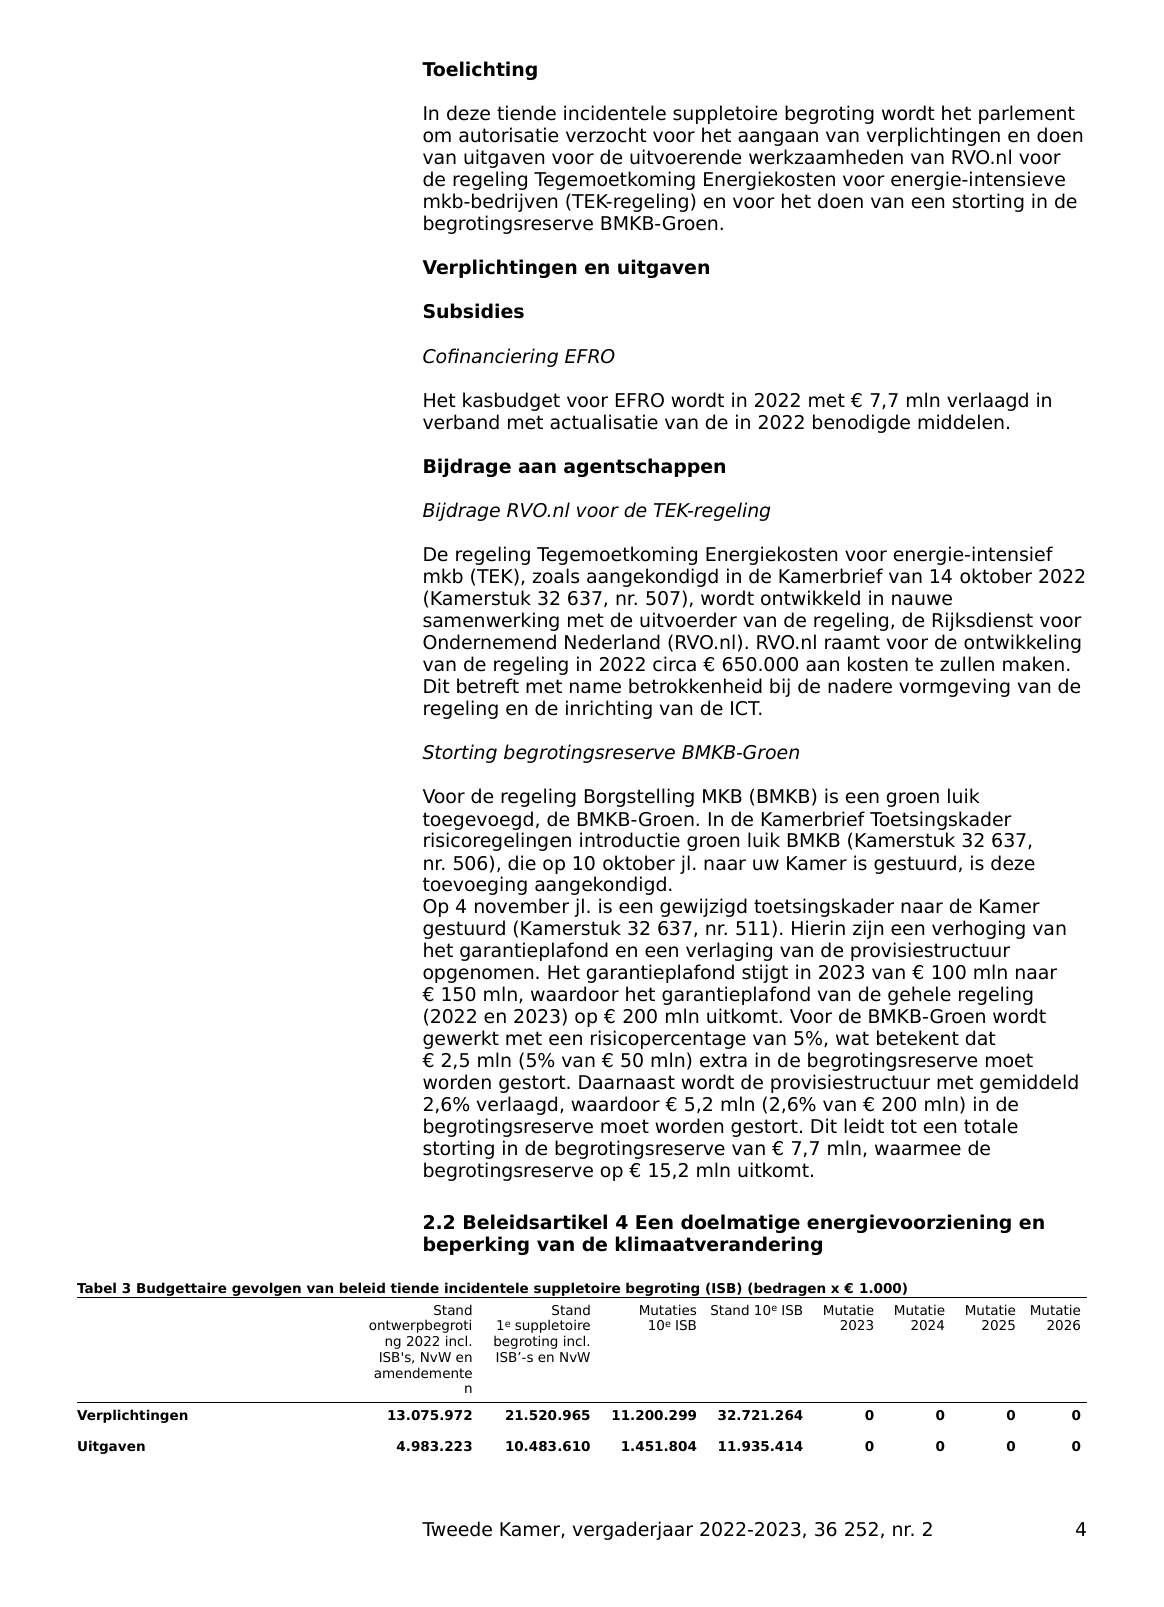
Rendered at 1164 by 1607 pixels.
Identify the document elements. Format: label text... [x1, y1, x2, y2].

subtitle Storting begrotingsreserve BMKB-Groen [422, 742, 1087, 764]
subtitle 2.2 Beleidsartikel 4 Een doelmatige energievoorziening en beperking van de klimaatverandering [422, 1212, 1087, 1256]
subtitle Toelichting [422, 59, 1087, 81]
table_cell [1022, 1455, 1087, 1470]
table_cell 21.520.965 [478, 1403, 596, 1423]
subtitle Subsidies [422, 301, 1087, 323]
table_cell 0 [951, 1403, 1022, 1423]
text Voor de regeling Borgstelling MKB (BMKB) is een groen luik toegevoegd, de BMKB-Groen. In de Kamerbrief Toetsingskader risicoregelingen introductie groen luik BMKB (Kamerstuk 32 637, nr. 506), die op 10 oktober jl. naar uw Kamer is gestuurd, is deze toevoeging aangekondigd. [422, 786, 1087, 896]
table_cell [703, 1455, 809, 1470]
table_cell Stand 10e ISB [703, 1298, 809, 1402]
table_cell 11.935.414 [703, 1439, 809, 1454]
table_cell 0 [951, 1439, 1022, 1454]
table_cell [1022, 1423, 1087, 1439]
table_cell [596, 1423, 703, 1439]
table_cell Stand 1e suppletoire begroting incl. ISB’-s en NvW [478, 1298, 596, 1402]
table_cell [478, 1423, 596, 1439]
table_cell [951, 1455, 1022, 1470]
text Het kasbudget voor EFRO wordt in 2022 met € 7,7 mln verlaagd in verband met actualisatie van de in 2022 benodigde middelen. [422, 390, 1087, 434]
text Op 4 november jl. is een gewijzigd toetsingskader naar de Kamer gestuurd (Kamerstuk 32 637, nr. 511). Hierin zijn een verhoging van het garantieplafond en een verlaging van de provisiestructuur opgenomen. Het garantieplafond stijgt in 2023 van € 100 mln naar € 150 mln, waardoor het garantieplafond van de gehele regeling (2022 en 2023) op € 200 mln uitkomt. Voor de BMKB-Groen wordt gewerkt met een risicopercentage van 5%, wat betekent dat € 2,5 mln (5% van € 50 mln) extra in de begrotingsreserve moet worden gestort. Daarnaast wordt de provisiestructuur met gemiddeld 2,6% verlaagd, waardoor € 5,2 mln (2,6% van € 200 mln) in de begrotingsreserve moet worden gestort. Dit leidt tot een totale storting in de begrotingsreserve van € 7,7 mln, waarmee de begrotingsreserve op € 15,2 mln uitkomt. [422, 896, 1087, 1182]
table_cell [596, 1455, 703, 1470]
table_cell 0 [1022, 1439, 1087, 1454]
table_cell [360, 1455, 478, 1470]
table_cell Mutatie 2023 [809, 1298, 880, 1402]
table_cell 32.721.264 [703, 1403, 809, 1423]
table_cell [77, 1298, 360, 1402]
table_cell Verplichtingen [77, 1403, 360, 1423]
table_cell 11.200.299 [596, 1403, 703, 1423]
table_cell 4.983.223 [360, 1439, 478, 1454]
table_cell [880, 1423, 951, 1439]
subtitle Bijdrage RVO.nl voor de TEK-regeling [422, 500, 1087, 522]
table_cell [360, 1423, 478, 1439]
table_cell 0 [880, 1403, 951, 1423]
table_cell Mutatie 2026 [1022, 1298, 1087, 1402]
table_cell [809, 1423, 880, 1439]
table_cell [77, 1423, 360, 1439]
table_cell Uitgaven [77, 1439, 360, 1454]
table_cell 10.483.610 [478, 1439, 596, 1454]
table_cell Mutaties 10e ISB [596, 1298, 703, 1402]
table_cell 0 [1022, 1403, 1087, 1423]
subtitle Cofinanciering EFRO [422, 346, 1087, 368]
text In deze tiende incidentele suppletoire begroting wordt het parlement om autorisatie verzocht voor het aangaan van verplichtingen en doen van uitgaven voor de uitvoerende werkzaamheden van RVO.nl voor de regeling Tegemoetkoming Energiekosten voor energie-intensieve mkb-bedrijven (TEK-regeling) en voor het doen van een storting in de begrotingsreserve BMKB-Groen. [422, 103, 1087, 235]
table_header Tabel 3 Budgettaire gevolgen van beleid tiende incidentele suppletoire begroting (ISB) (bedragen x € 1.000) [77, 1281, 1087, 1297]
table_cell 0 [809, 1403, 880, 1423]
subtitle Bijdrage aan agentschappen [422, 456, 1087, 478]
table_cell 0 [880, 1439, 951, 1454]
table_cell 13.075.972 [360, 1403, 478, 1423]
table_cell [478, 1455, 596, 1470]
table_cell [880, 1455, 951, 1470]
table_cell Mutatie 2025 [951, 1298, 1022, 1402]
table_cell [77, 1455, 360, 1470]
table_cell Stand ontwerpbegroting 2022 incl. ISB's, NvW en amendementen [360, 1298, 478, 1402]
table_cell [809, 1455, 880, 1470]
table_cell 0 [809, 1439, 880, 1454]
table_cell 1.451.804 [596, 1439, 703, 1454]
subtitle Verplichtingen en uitgaven [422, 257, 1087, 279]
table_cell Mutatie 2024 [880, 1298, 951, 1402]
table_cell [703, 1423, 809, 1439]
table_cell [951, 1423, 1022, 1439]
text De regeling Tegemoetkoming Energiekosten voor energie-intensief mkb (TEK), zoals aangekondigd in de Kamerbrief van 14 oktober 2022 (Kamerstuk 32 637, nr. 507), wordt ontwikkeld in nauwe samenwerking met de uitvoerder van de regeling, de Rijksdienst voor Ondernemend Nederland (RVO.nl). RVO.nl raamt voor de ontwikkeling van de regeling in 2022 circa € 650.000 aan kosten te zullen maken. Dit betreft met name betrokkenheid bij de nadere vormgeving van de regeling en de inrichting van de ICT. [422, 544, 1087, 720]
